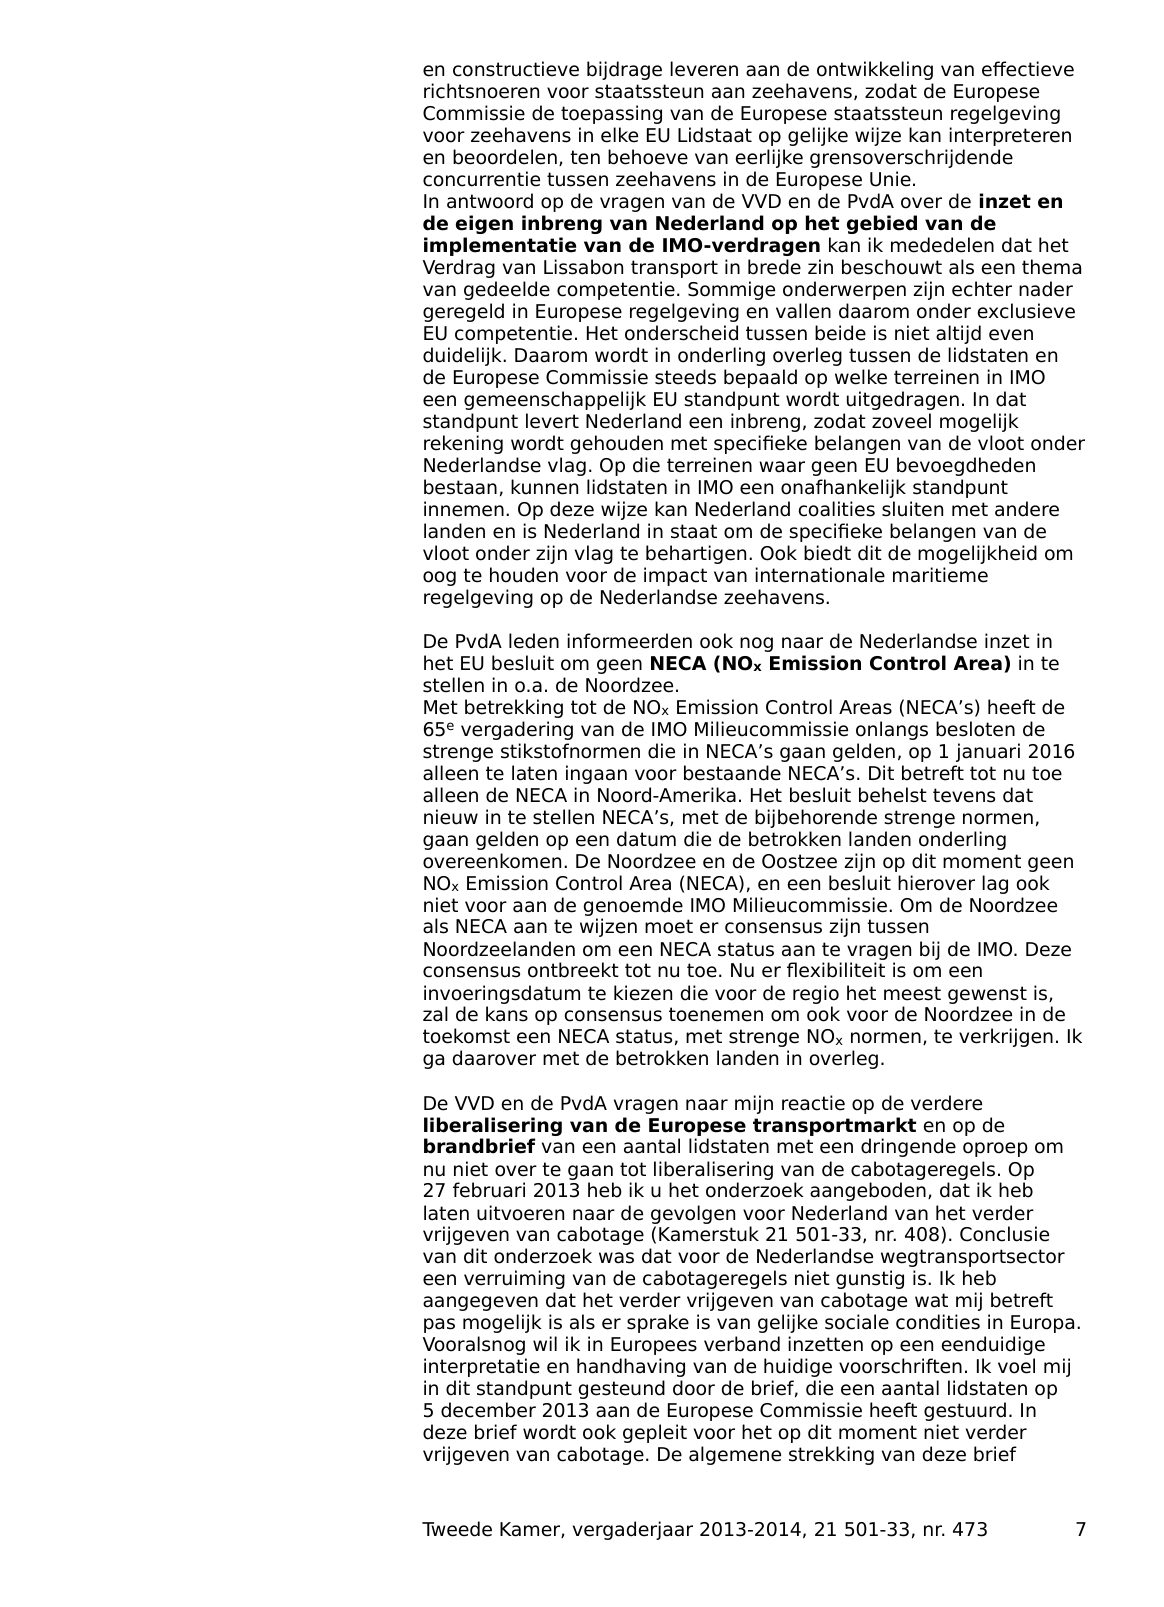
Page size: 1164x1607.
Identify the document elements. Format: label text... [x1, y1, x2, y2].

text en constructieve bijdrage leveren aan de ontwikkeling van effectieve richtsnoeren voor staatssteun aan zeehavens, zodat de Europese Commissie de toepassing van de Europese staatssteun regelgeving voor zeehavens in elke EU Lidstaat op gelijke wijze kan interpreteren en beoordelen, ten behoeve van eerlijke grensoverschrijdende concurrentie tussen zeehavens in de Europese Unie. [422, 59, 1087, 191]
text De VVD en de PvdA vragen naar mijn reactie op de verdere liberalisering van de Europese transportmarkt en op de brandbrief van een aantal lidstaten met een dringende oproep om nu niet over te gaan tot liberalisering van de cabotageregels. Op 27 februari 2013 heb ik u het onderzoek aangeboden, dat ik heb laten uitvoeren naar de gevolgen voor Nederland van het verder vrijgeven van cabotage (Kamerstuk 21 501-33, nr. 408). Conclusie van dit onderzoek was dat voor de Nederlandse wegtransportsector een verruiming van de cabotageregels niet gunstig is. Ik heb aangegeven dat het verder vrijgeven van cabotage wat mij betreft pas mogelijk is als er sprake is van gelijke sociale condities in Europa. Vooralsnog wil ik in Europees verband inzetten op een eenduidige interpretatie en handhaving van de huidige voorschriften. Ik voel mij in dit standpunt gesteund door de brief, die een aantal lidstaten op 5 december 2013 aan de Europese Commissie heeft gestuurd. In deze brief wordt ook gepleit voor het op dit moment niet verder vrijgeven van cabotage. De algemene strekking van deze brief [422, 1092, 1087, 1466]
text In antwoord op de vragen van de VVD en de PvdA over de inzet en de eigen inbreng van Nederland op het gebied van de implementatie van de IMO-verdragen kan ik mededelen dat het Verdrag van Lissabon transport in brede zin beschouwt als een thema van gedeelde competentie. Sommige onderwerpen zijn echter nader geregeld in Europese regelgeving en vallen daarom onder exclusieve EU competentie. Het onderscheid tussen beide is niet altijd even duidelijk. Daarom wordt in onderling overleg tussen de lidstaten en de Europese Commissie steeds bepaald op welke terreinen in IMO een gemeenschappelijk EU standpunt wordt uitgedragen. In dat standpunt levert Nederland een inbreng, zodat zoveel mogelijk rekening wordt gehouden met specifieke belangen van de vloot onder Nederlandse vlag. Op die terreinen waar geen EU bevoegdheden bestaan, kunnen lidstaten in IMO een onafhankelijk standpunt innemen. Op deze wijze kan Nederland coalities sluiten met andere landen en is Nederland in staat om de specifieke belangen van de vloot onder zijn vlag te behartigen. Ook biedt dit de mogelijkheid om oog te houden voor de impact van internationale maritieme regelgeving op de Nederlandse zeehavens. [422, 191, 1087, 608]
text Met betrekking tot de NOx Emission Control Areas (NECA’s) heeft de 65e vergadering van de IMO Milieucommissie onlangs besloten de strenge stikstofnormen die in NECA’s gaan gelden, op 1 januari 2016 alleen te laten ingaan voor bestaande NECA’s. Dit betreft tot nu toe alleen de NECA in Noord-Amerika. Het besluit behelst tevens dat nieuw in te stellen NECA’s, met de bijbehorende strenge normen, gaan gelden op een datum die de betrokken landen onderling overeenkomen. De Noordzee en de Oostzee zijn op dit moment geen NOx Emission Control Area (NECA), en een besluit hierover lag ook niet voor aan de genoemde IMO Milieucommissie. Om de Noordzee als NECA aan te wijzen moet er consensus zijn tussen Noordzeelanden om een NECA status aan te vragen bij de IMO. Deze consensus ontbreekt tot nu toe. Nu er flexibiliteit is om een invoeringsdatum te kiezen die voor de regio het meest gewenst is, zal de kans op consensus toenemen om ook voor de Noordzee in de toekomst een NECA status, met strenge NOx normen, te verkrijgen. Ik ga daarover met de betrokken landen in overleg. [422, 697, 1087, 1070]
text De PvdA leden informeerden ook nog naar de Nederlandse inzet in het EU besluit om geen NECA (NOx Emission Control Area) in te stellen in o.a. de Noordzee. [422, 631, 1087, 697]
